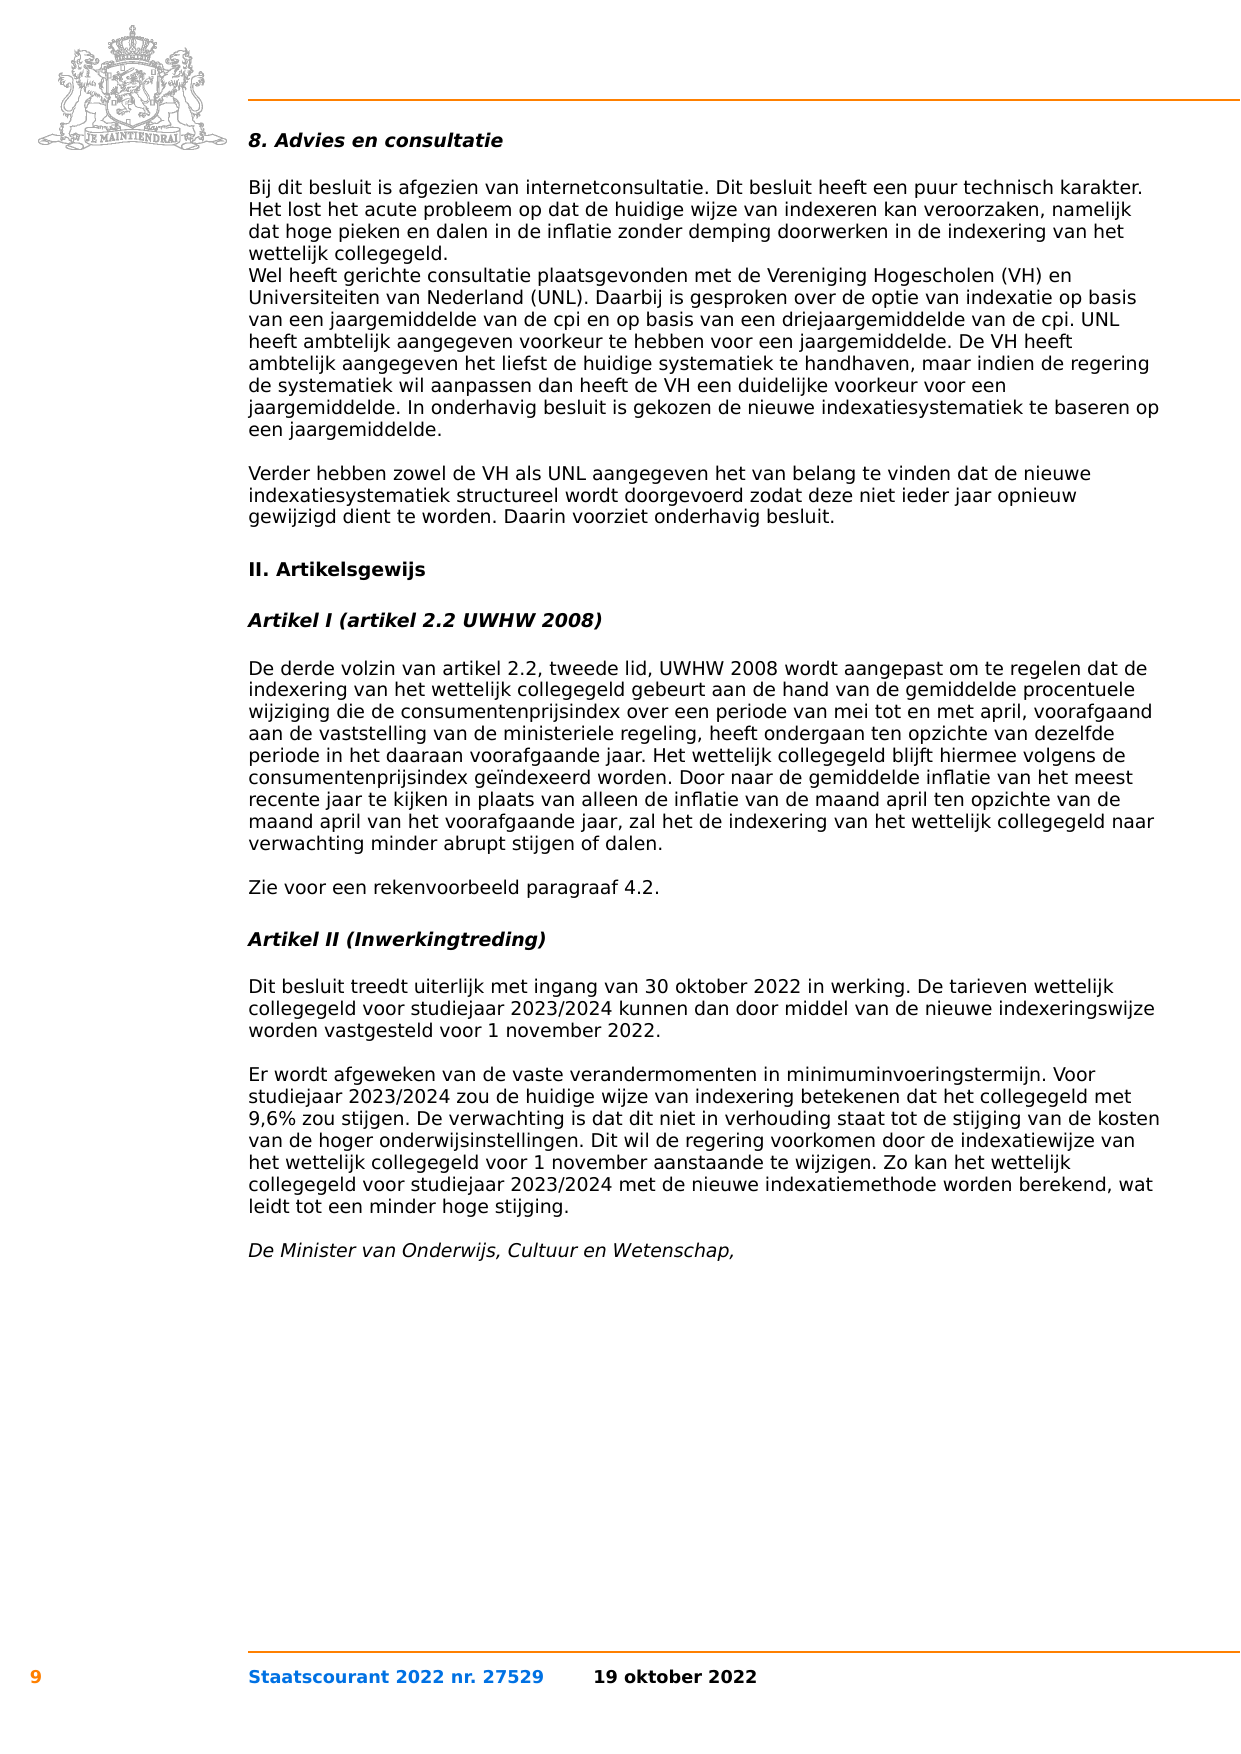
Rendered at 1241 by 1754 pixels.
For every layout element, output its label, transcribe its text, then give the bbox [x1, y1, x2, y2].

subtitle II. Artikelsgewijs [248, 558, 1163, 580]
text Zie voor een rekenvoorbeeld paragraaf 4.2. [248, 877, 1163, 899]
text Bij dit besluit is afgezien van internetconsultatie. Dit besluit heeft een puur technisch karakter. Het lost het acute probleem op dat de huidige wijze van indexeren kan veroorzaken, namelijk dat hoge pieken en dalen in de inflatie zonder demping doorwerken in de indexering van het wettelijk collegegeld. [248, 177, 1163, 265]
picture [38, 25, 227, 150]
text Er wordt afgeweken van de vaste verandermomenten in minimuminvoeringstermijn. Voor studiejaar 2023/2024 zou de huidige wijze van indexering betekenen dat het collegegeld met 9,6% zou stijgen. De verwachting is dat dit niet in verhouding staat tot de stijging van de kosten van de hoger onderwijsinstellingen. Dit wil de regering voorkomen door de indexatiewijze van het wettelijk collegegeld voor 1 november aanstaande te wijzigen. Zo kan het wettelijk collegegeld voor studiejaar 2023/2024 met de nieuwe indexatiemethode worden berekend, wat leidt tot een minder hoge stijging. [248, 1064, 1163, 1218]
subtitle Artikel I (artikel 2.2 UWHW 2008) [248, 610, 1163, 632]
text Dit besluit treedt uiterlijk met ingang van 30 oktober 2022 in werking. De tarieven wettelijk collegegeld voor studiejaar 2023/2024 kunnen dan door middel van de nieuwe indexeringswijze worden vastgesteld voor 1 november 2022. [248, 976, 1163, 1042]
subtitle Artikel II (Inwerkingtreding) [248, 929, 1163, 951]
text Wel heeft gerichte consultatie plaatsgevonden met de Vereniging Hogescholen (VH) en Universiteiten van Nederland (UNL). Daarbij is gesproken over de optie van indexatie op basis van een jaargemiddelde van de cpi en op basis van een driejaargemiddelde van de cpi. UNL heeft ambtelijk aangegeven voorkeur te hebben voor een jaargemiddelde. De VH heeft ambtelijk aangegeven het liefst de huidige systematiek te handhaven, maar indien de regering de systematiek wil aanpassen dan heeft de VH een duidelijke voorkeur voor een jaargemiddelde. In onderhavig besluit is gekozen de nieuwe indexatiesystematiek te baseren op een jaargemiddelde. [248, 265, 1163, 441]
text De Minister van Onderwijs, Cultuur en Wetenschap, [248, 1239, 1163, 1262]
text De derde volzin van artikel 2.2, tweede lid, UWHW 2008 wordt aangepast om te regelen dat de indexering van het wettelijk collegegeld gebeurt aan de hand van de gemiddelde procentuele wijziging die de consumentenprijsindex over een periode van mei tot en met april, voorafgaand aan de vaststelling van de ministeriele regeling, heeft ondergaan ten opzichte van dezelfde periode in het daaraan voorafgaande jaar. Het wettelijk collegegeld blijft hiermee volgens de consumentenprijsindex geïndexeerd worden. Door naar de gemiddelde inflatie van het meest recente jaar te kijken in plaats van alleen de inflatie van de maand april ten opzichte van de maand april van het voorafgaande jaar, zal het de indexering van het wettelijk collegegeld naar verwachting minder abrupt stijgen of dalen. [248, 657, 1163, 855]
text Verder hebben zowel de VH als UNL aangegeven het van belang te vinden dat de nieuwe indexatiesystematiek structureel wordt doorgevoerd zodat deze niet ieder jaar opnieuw gewijzigd dient te worden. Daarin voorziet onderhavig besluit. [248, 462, 1163, 528]
subtitle 8. Advies en consultatie [248, 130, 1163, 152]
